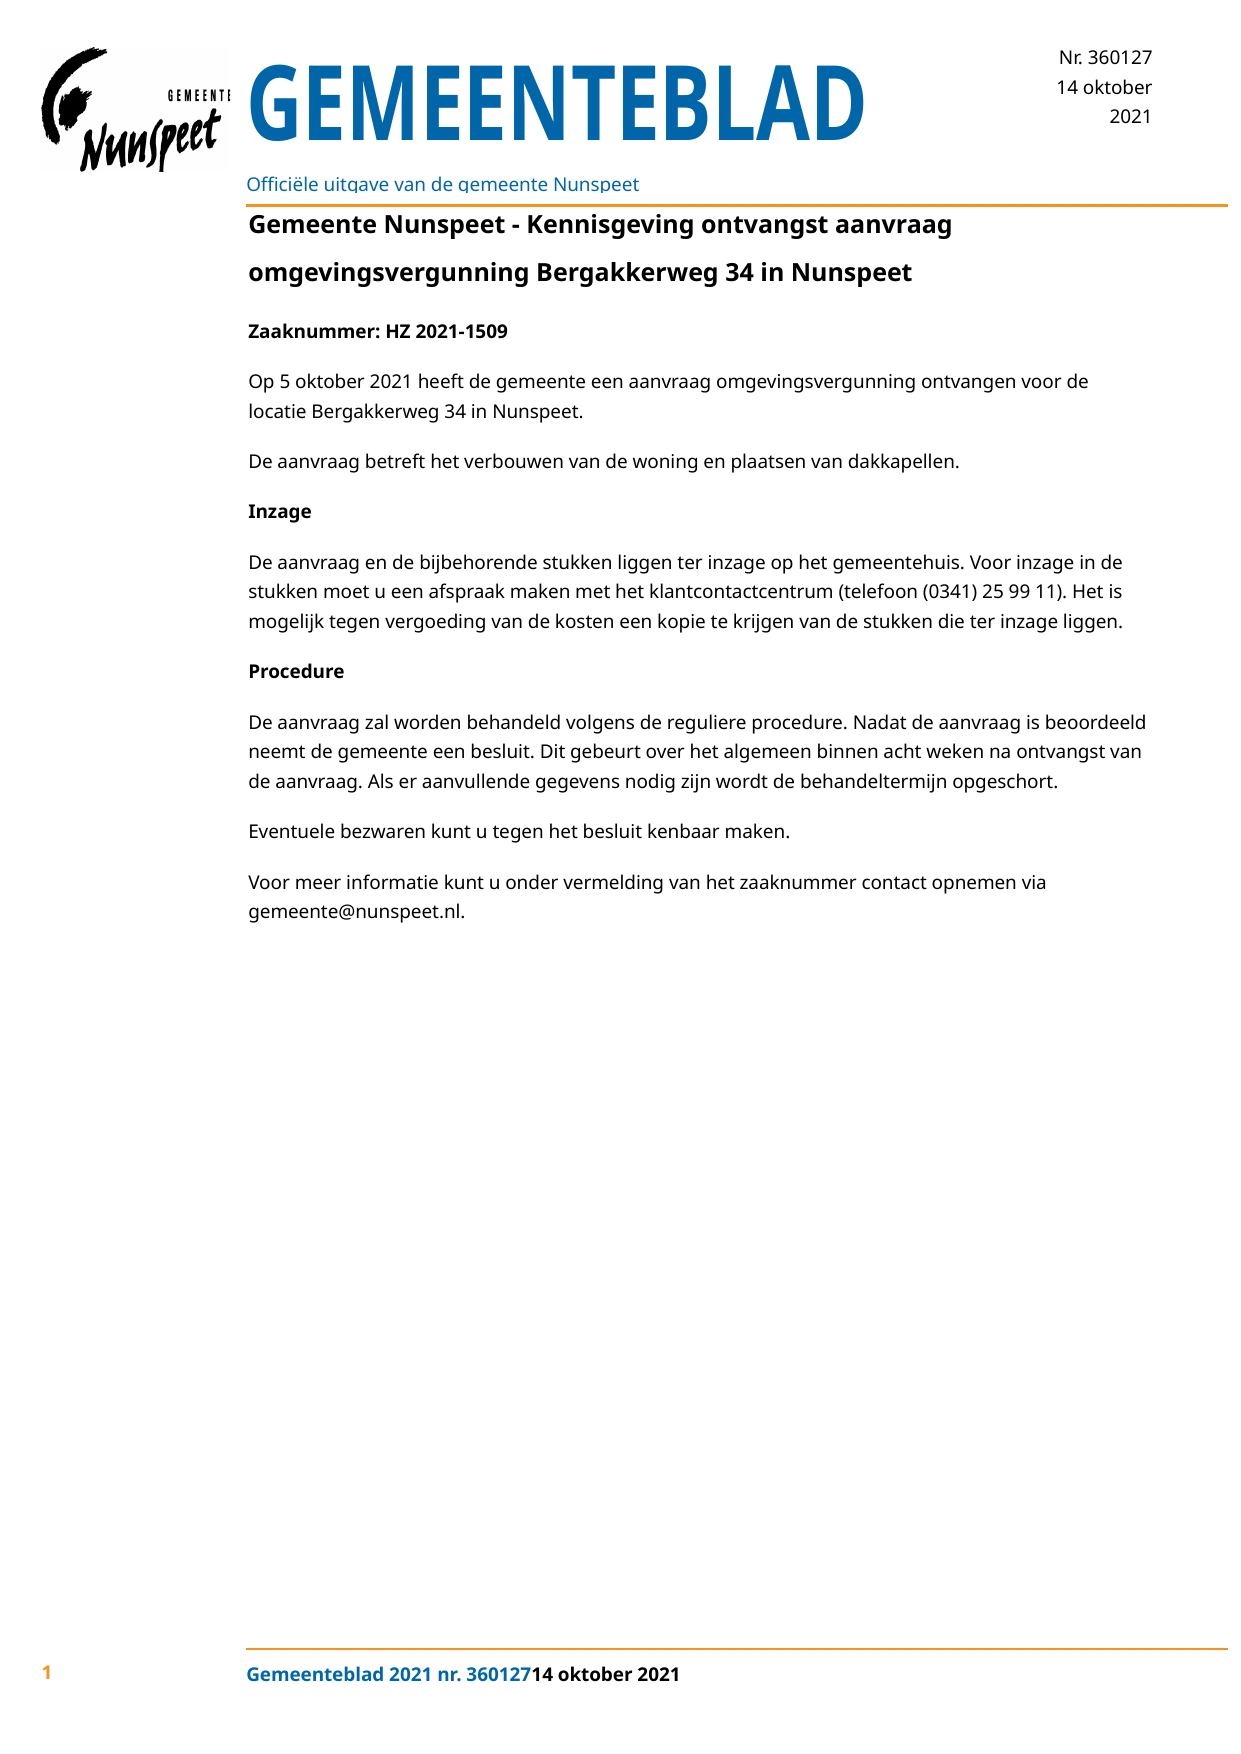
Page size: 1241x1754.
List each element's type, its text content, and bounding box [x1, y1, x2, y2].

text Inzage [248, 499, 1152, 524]
text Eventuele bezwaren kunt u tegen het besluit kenbaar maken. [248, 819, 1152, 844]
text De aanvraag en de bijbehorende stukken liggen ter inzage op het gemeentehuis. Voor inzage in de stukken moet u een afspraak maken met het klantcontactcentrum (telefoon (0341) 25 99 11). Het is mogelijk tegen vergoeding van de kosten een kopie te krijgen van de stukken die ter inzage liggen. [248, 549, 1152, 634]
text Gemeente Nunspeet - Kennisgeving ontvangst aanvraag omgevingsvergunning Bergakkerweg 34 in Nunspeet [248, 207, 1152, 288]
text De aanvraag betreft het verbouwen van de woning en plaatsen van dakkapellen. [248, 448, 1152, 474]
text Zaaknummer: HZ 2021-1509 [248, 318, 1152, 344]
text Procedure [248, 659, 1152, 684]
text Op 5 oktober 2021 heeft de gemeente een aanvraag omgevingsvergunning ontvangen voor de locatie Bergakkerweg 34 in Nunspeet. [248, 368, 1152, 424]
text De aanvraag zal worden behandeld volgens de reguliere procedure. Nadat de aanvraag is beoordeeld neemt de gemeente een besluit. Dit gebeurt over het algemeen binnen acht weken na ontvangst van de aanvraag. Als er aanvullende gegevens nodig zijn wordt de behandeltermijn opgeschort. [248, 709, 1152, 794]
picture [41, 47, 231, 172]
text Voor meer informatie kunt u onder vermelding van het zaaknummer contact opnemen via gemeente@nunspeet.nl. [248, 869, 1152, 924]
